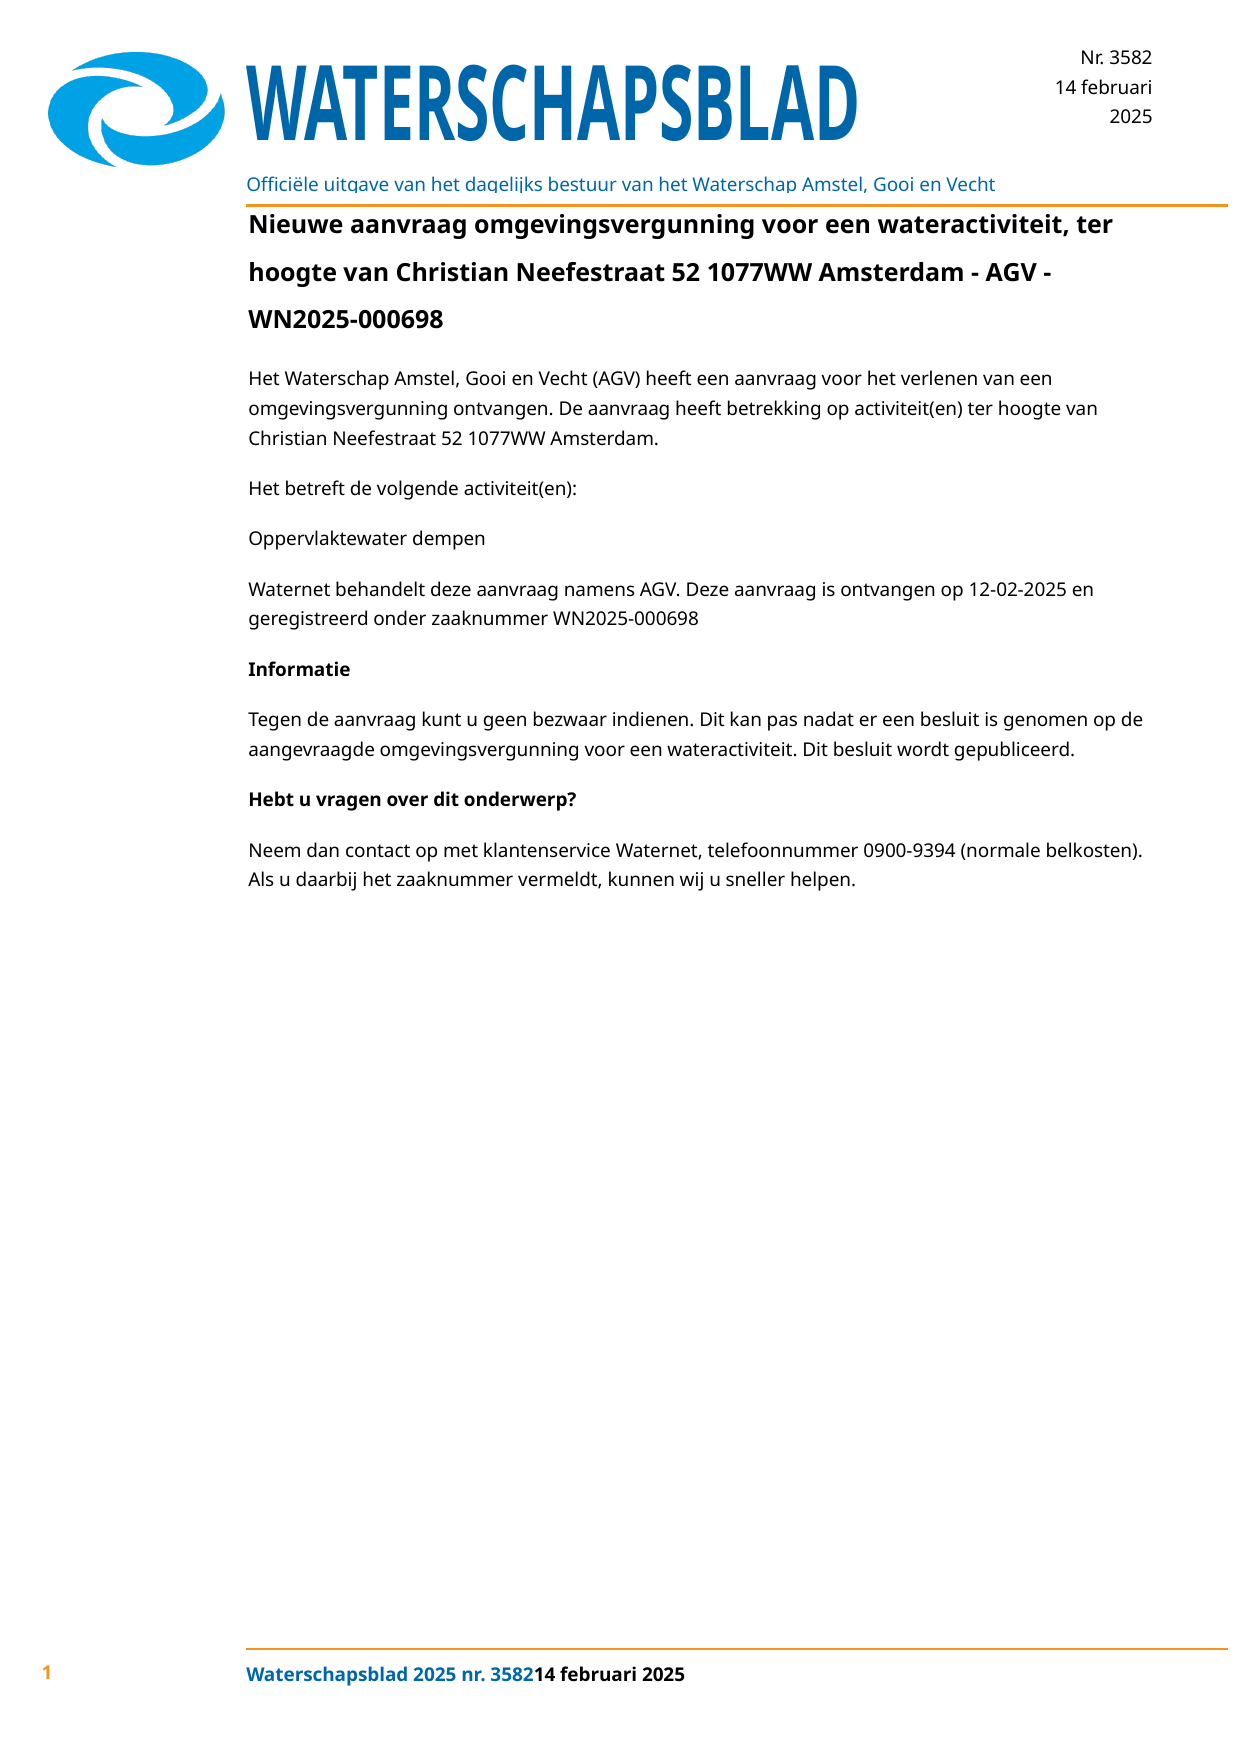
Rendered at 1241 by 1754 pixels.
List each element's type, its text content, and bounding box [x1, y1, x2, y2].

text Tegen de aanvraag kunt u geen bezwaar indienen. Dit kan pas nadat er een besluit is genomen op de aangevraagde omgevingsvergunning voor een wateractiviteit. Dit besluit wordt gepubliceerd. [248, 706, 1152, 762]
text Informatie [248, 656, 1152, 682]
text Neem dan contact op met klantenservice Waternet, telefoonnummer 0900-9394 (normale belkosten). Als u daarbij het zaaknummer vermeldt, kunnen wij u sneller helpen. [248, 837, 1152, 892]
picture [41, 47, 231, 172]
text Nieuwe aanvraag omgevingsvergunning voor een wateractiviteit, ter hoogte van Christian Neefestraat 52 1077WW Amsterdam - AGV - WN2025-000698 [248, 207, 1152, 336]
text Het betreft de volgende activiteit(en): [248, 475, 1152, 501]
text Oppervlaktewater dempen [248, 526, 1152, 551]
text Het Waterschap Amstel, Gooi en Vecht (AGV) heeft een aanvraag voor het verlenen van een omgevingsvergunning ontvangen. De aanvraag heeft betrekking op activiteit(en) ter hoogte van Christian Neefestraat 52 1077WW Amsterdam. [248, 366, 1152, 450]
text Hebt u vragen over dit onderwerp? [248, 786, 1152, 812]
text Waternet behandelt deze aanvraag namens AGV. Deze aanvraag is ontvangen op 12-02-2025 en geregistreerd onder zaaknummer WN2025-000698 [248, 576, 1152, 631]
